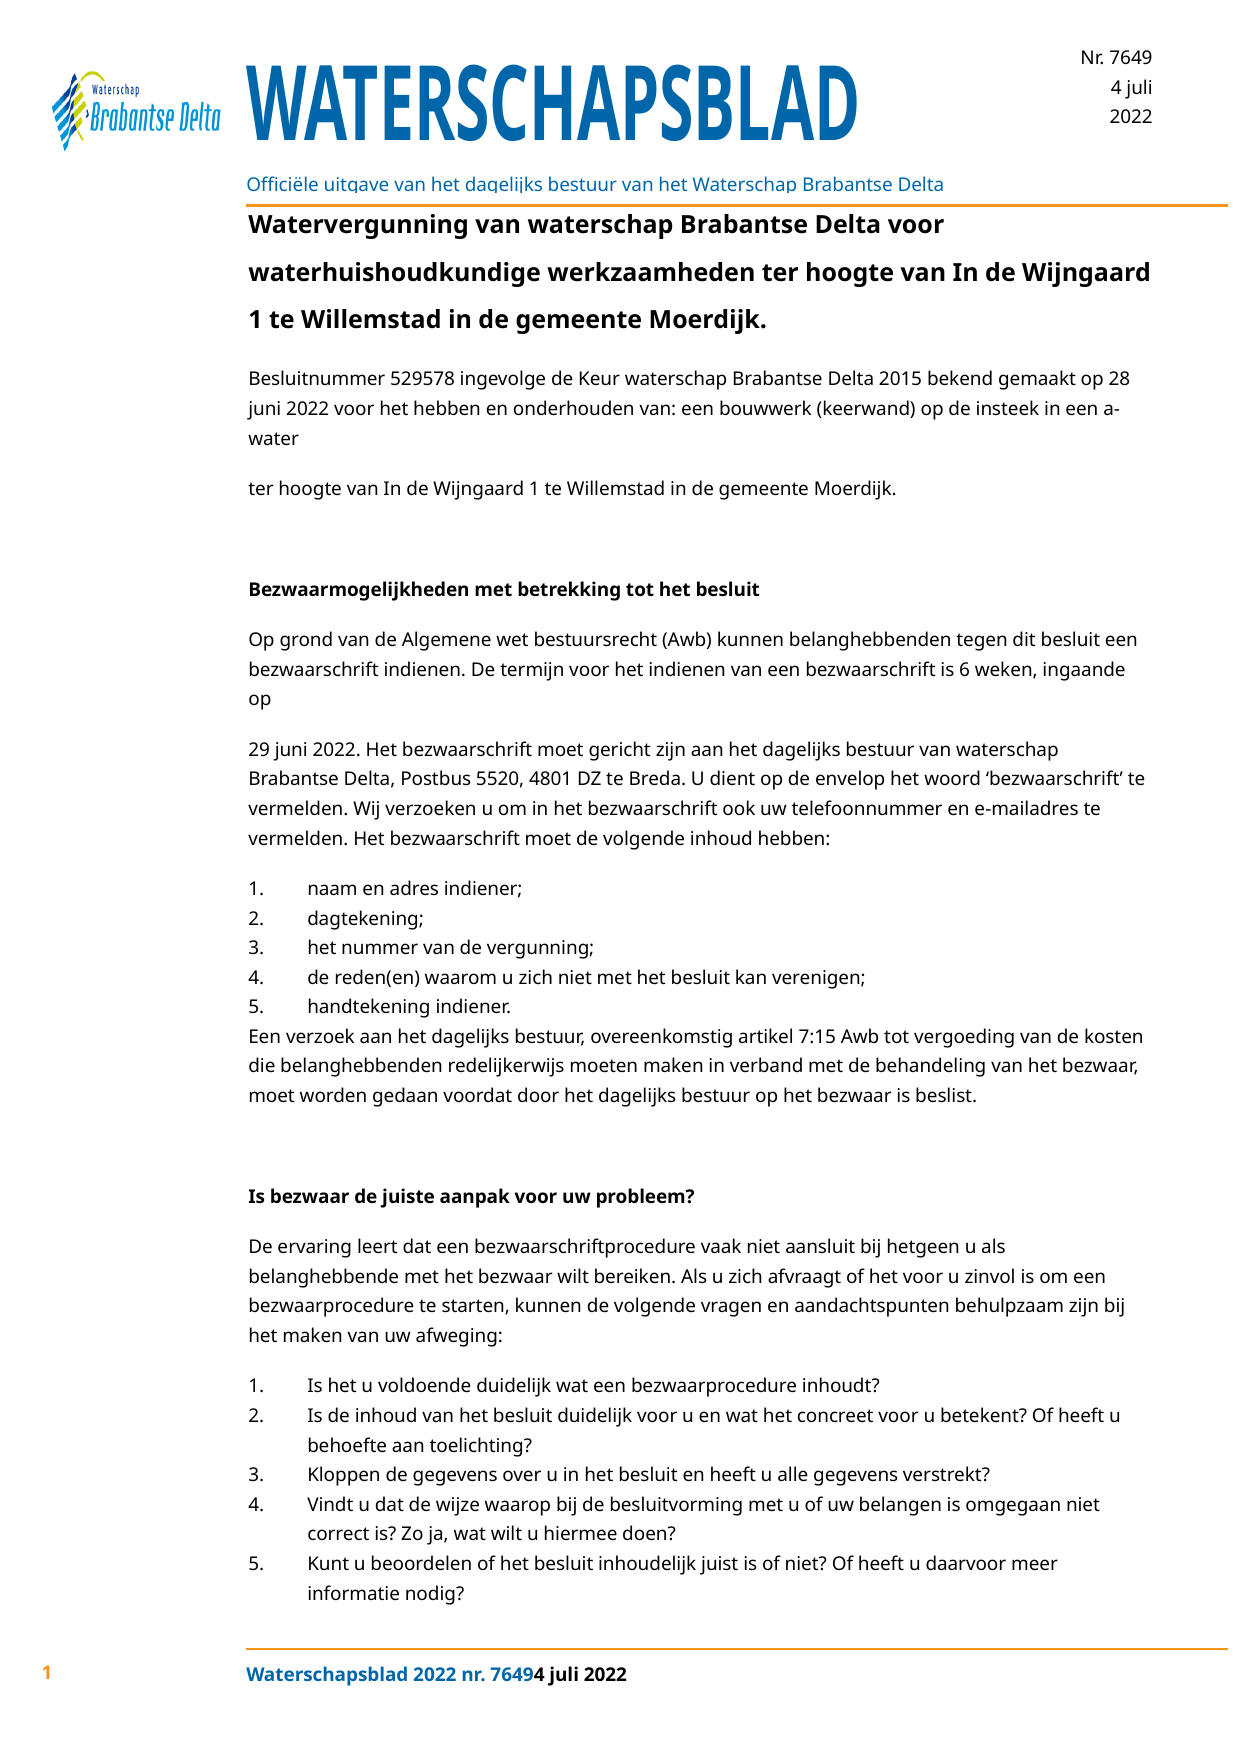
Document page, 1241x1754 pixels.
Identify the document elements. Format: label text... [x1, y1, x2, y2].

picture [41, 47, 231, 172]
list het nummer van de vergunning; [248, 934, 1152, 960]
list Is het u voldoende duidelijk wat een bezwaarprocedure inhoudt? [248, 1373, 1152, 1398]
text ter hoogte van In de Wijngaard 1 te Willemstad in de gemeente Moerdijk. [248, 475, 1152, 501]
text Besluitnummer 529578 ingevolge de Keur waterschap Brabantse Delta 2015 bekend gemaakt op 28 juni 2022 voor het hebben en onderhouden van: een bouwwerk (keerwand) op de insteek in een a-water [248, 366, 1152, 450]
text Een verzoek aan het dagelijks bestuur, overeenkomstig artikel 7:15 Awb tot vergoeding van de kosten die belanghebbenden redelijkerwijs moeten maken in verband met de behandeling van het bezwaar, moet worden gedaan voordat door het dagelijks bestuur op het bezwaar is beslist. [248, 1023, 1152, 1108]
list handtekening indiener. [248, 993, 1152, 1019]
list Is de inhoud van het besluit duidelijk voor u en wat het concreet voor u betekent? Of heeft u behoefte aan toelichting? [248, 1402, 1152, 1457]
text Watervergunning van waterschap Brabantse Delta voor waterhuishoudkundige werkzaamheden ter hoogte van In de Wijngaard 1 te Willemstad in de gemeente Moerdijk. [248, 207, 1152, 336]
text 29 juni 2022. Het bezwaarschrift moet gericht zijn aan het dagelijks bestuur van waterschap Brabantse Delta, Postbus 5520, 4801 DZ te Breda. U dient op de envelop het woord ‘bezwaarschrift’ te vermelden. Wij verzoeken u om in het bezwaarschrift ook uw telefoonnummer en e‑mailadres te vermelden. Het bezwaarschrift moet de volgende inhoud hebben: [248, 736, 1152, 850]
text Is bezwaar de juiste aanpak voor uw probleem? [248, 1183, 1152, 1209]
list naam en adres indiener; [248, 875, 1152, 901]
text Bezwaarmogelijkheden met betrekking tot het besluit [248, 576, 1152, 602]
text Op grond van de Algemene wet bestuursrecht (Awb) kunnen belanghebbenden tegen dit besluit een bezwaarschrift indienen. De termijn voor het indienen van een bezwaarschrift is 6 weken, ingaande op [248, 626, 1152, 711]
list Vindt u dat de wijze waarop bij de besluitvorming met u of uw belangen is omgegaan niet correct is? Zo ja, wat wilt u hiermee doen? [248, 1491, 1152, 1546]
text De ervaring leert dat een bezwaarschriftprocedure vaak niet aansluit bij hetgeen u als belanghebbende met het bezwaar wilt bereiken. Als u zich afvraagt of het voor u zinvol is om een bezwaarprocedure te starten, kunnen de volgende vragen en aandachtspunten behulpzaam zijn bij het maken van uw afweging: [248, 1233, 1152, 1348]
list dagtekening; [248, 905, 1152, 930]
list Kunt u beoordelen of het besluit inhoudelijk juist is of niet? Of heeft u daarvoor meer informatie nodig? [248, 1550, 1152, 1605]
list de reden(en) waarom u zich niet met het besluit kan verenigen; [248, 964, 1152, 989]
list Kloppen de gegevens over u in het besluit en heeft u alle gegevens verstrekt? [248, 1461, 1152, 1487]
